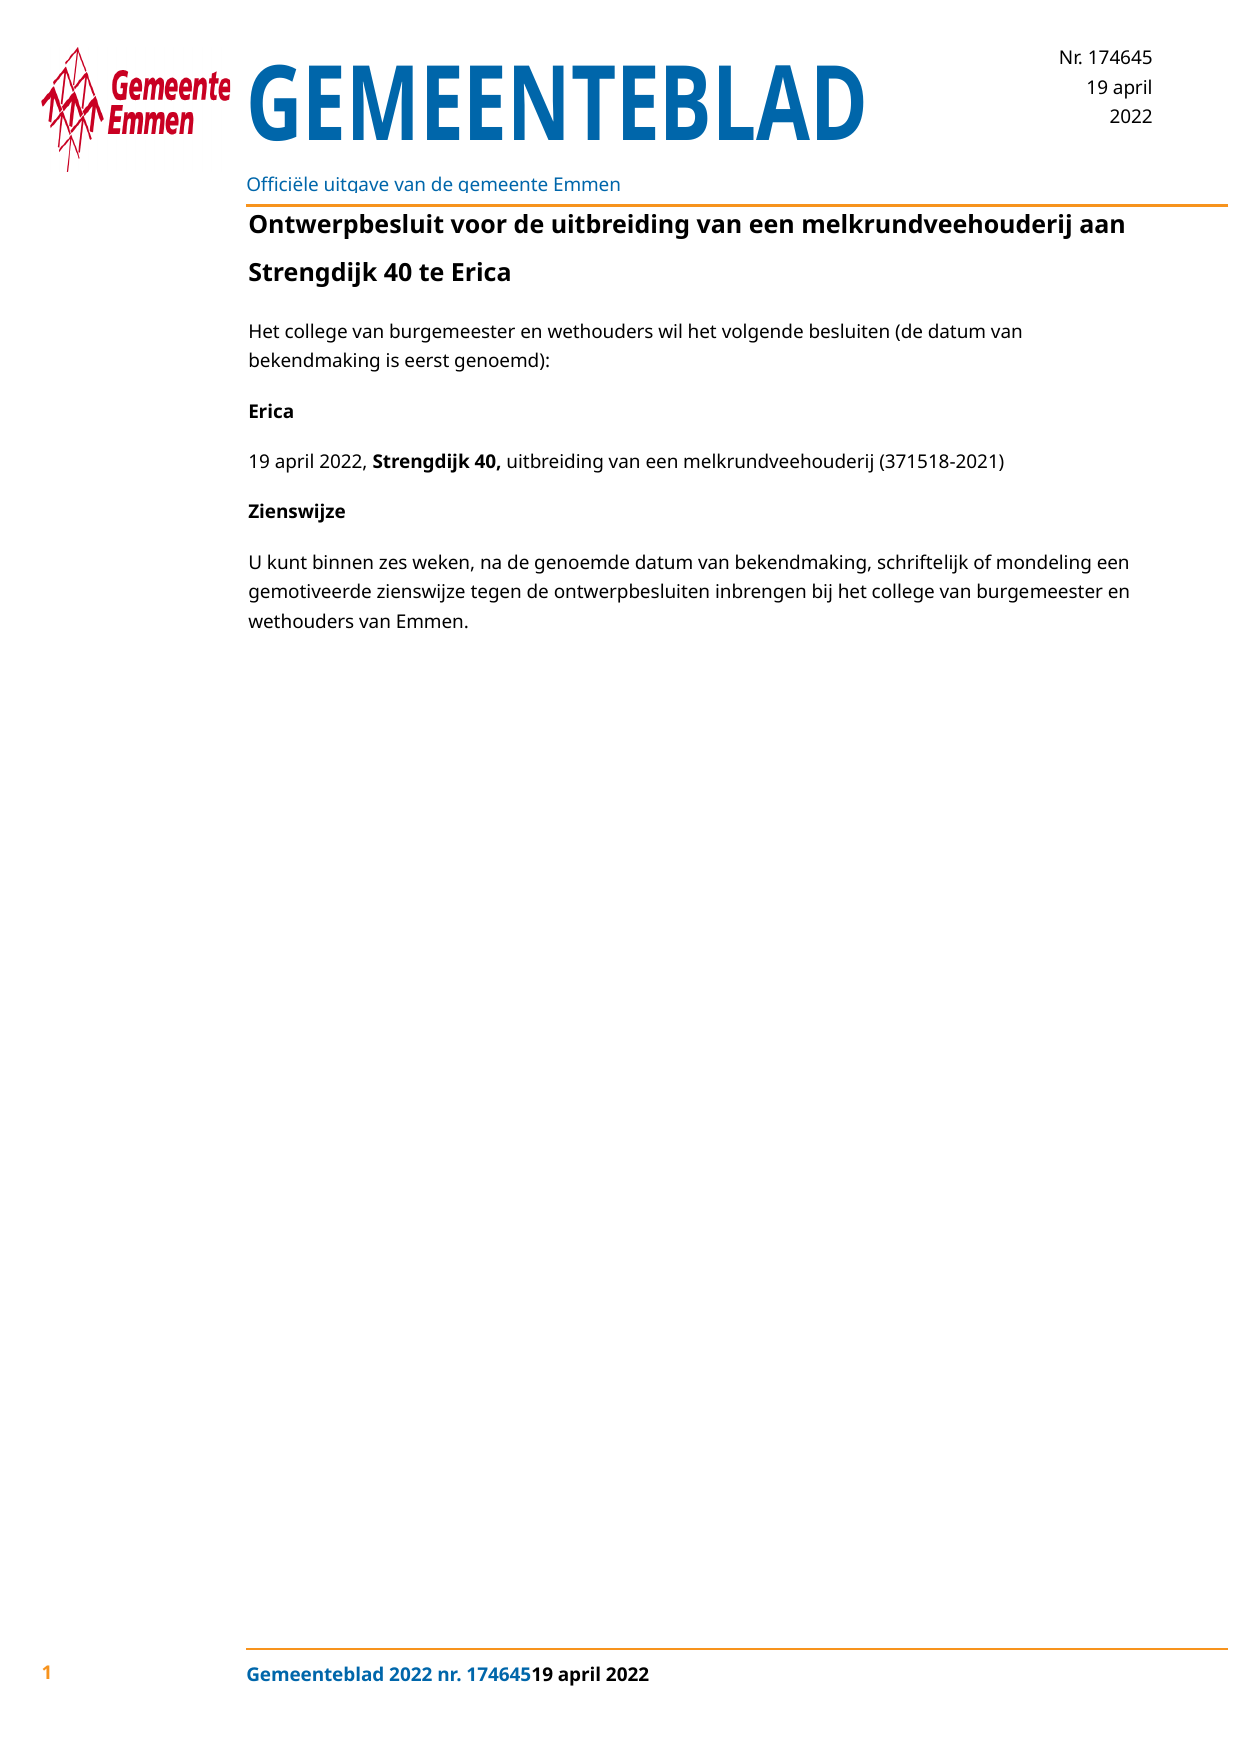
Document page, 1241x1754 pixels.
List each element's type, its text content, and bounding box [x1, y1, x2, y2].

text U kunt binnen zes weken, na de genoemde datum van bekendmaking, schrifte­lijk of mondeling een gemo­ti­veerde zienswijze tegen de ontwerpbesluiten inbrengen bij het college van burge­meester en wethouders van Emmen. [248, 549, 1152, 634]
text Het college van burgemeester en wethouders wil het volgende besluiten (de datum van bekendmaking is eerst genoemd): [248, 318, 1152, 373]
picture [41, 47, 231, 172]
text Zienswijze [248, 499, 1152, 524]
text Ontwerpbesluit voor de uitbreiding van een melkrundveehouderij aan Strengdijk 40 te Erica [248, 207, 1152, 288]
text 19 april 2022, Strengdijk 40, uitbreiding van een melkrundveehouderij (371518-2021) [248, 448, 1152, 474]
text Erica [248, 398, 1152, 424]
